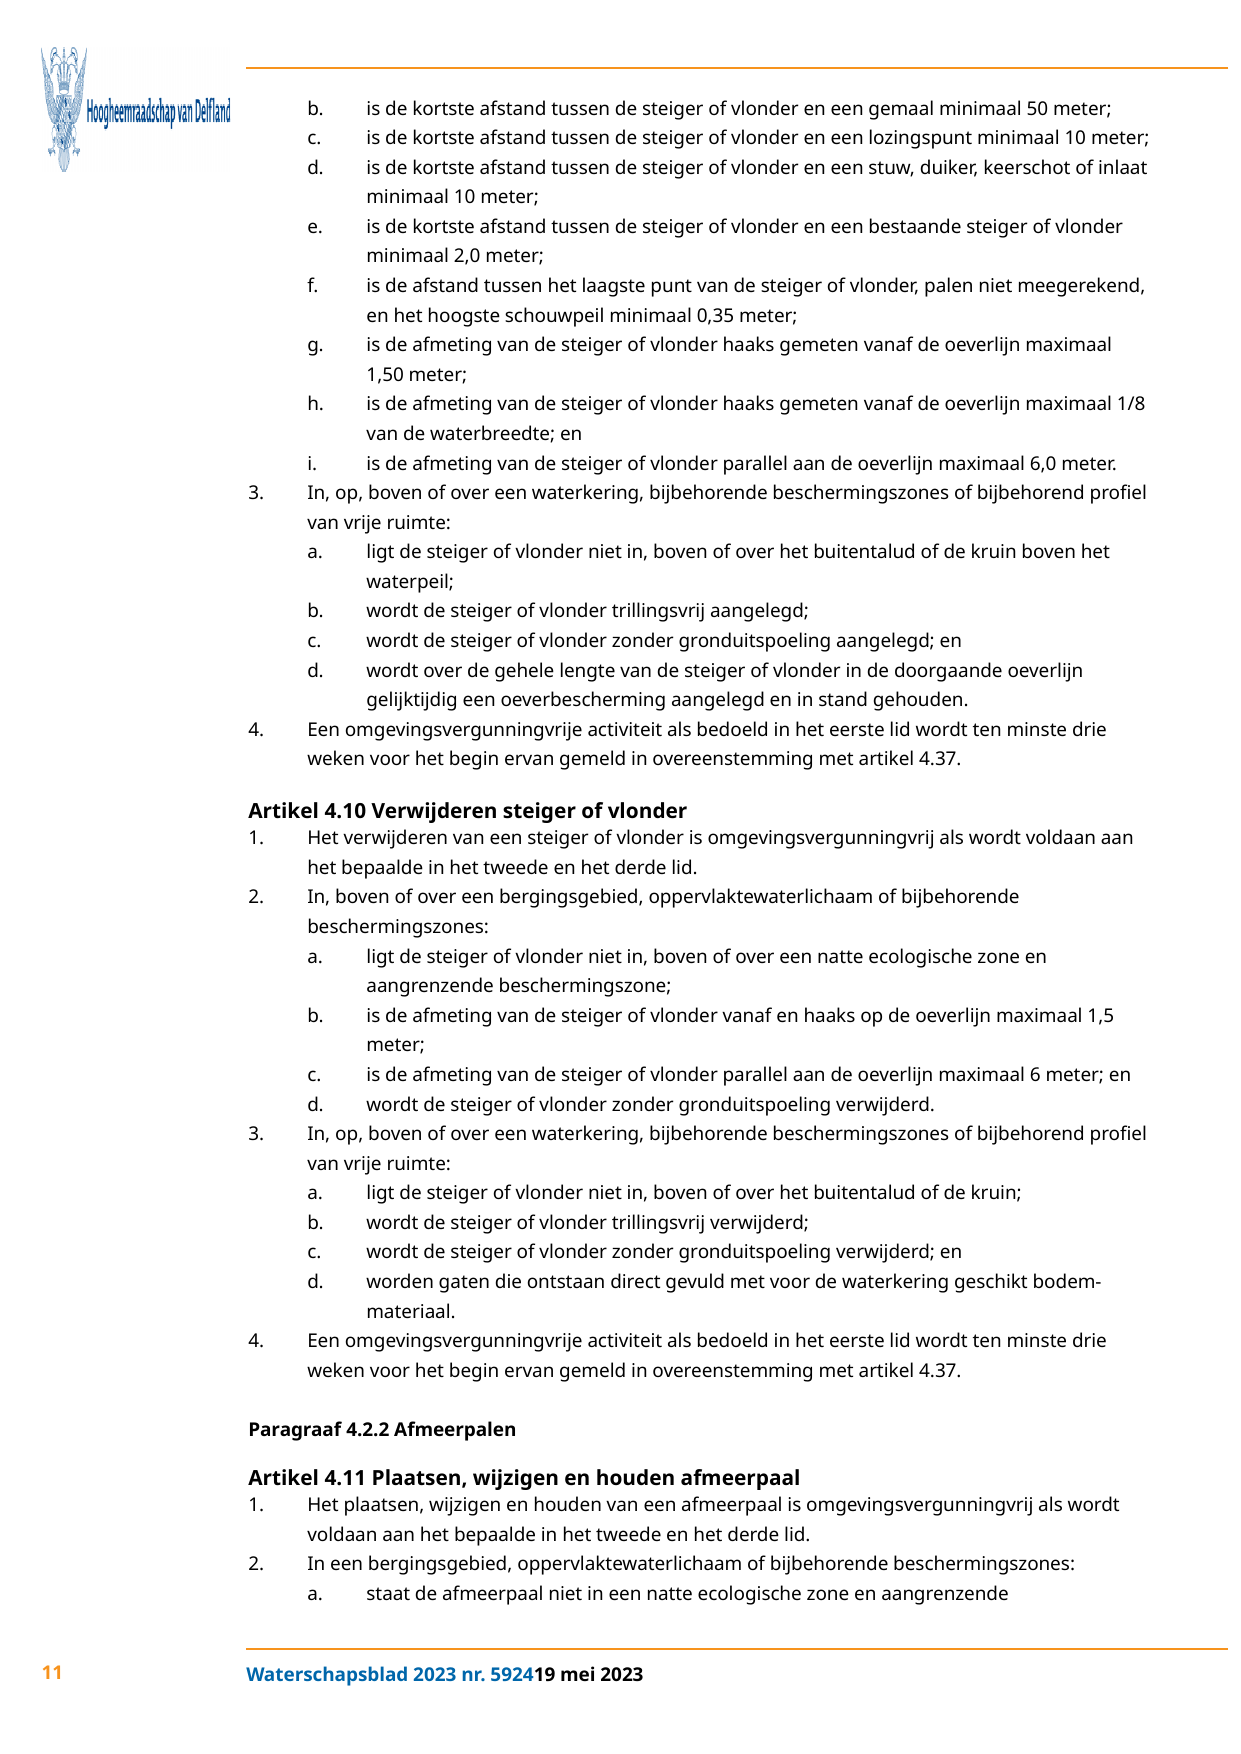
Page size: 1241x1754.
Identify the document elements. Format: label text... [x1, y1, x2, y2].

list Een omgevingsvergunningvrije activiteit als bedoeld in het eerste lid wordt ten minste drie weken voor het begin ervan gemeld in overeenstemming met artikel 4.37. [248, 716, 1152, 771]
list ligt de steiger of vlonder niet in, boven of over een natte ecologische zone en aangrenzende beschermingszone; [307, 943, 1152, 998]
list wordt de steiger of vlonder zonder gronduitspoeling verwijderd; en [307, 1239, 1152, 1264]
list is de kortste afstand tussen de steiger of vlonder en een stuw, duiker, keerschot of inlaat minimaal 10 meter; [307, 154, 1152, 209]
list is de afstand tussen het laagste punt van de steiger of vlonder, palen niet meegerekend, en het hoogste schouwpeil minimaal 0,35 meter; [307, 272, 1152, 328]
list wordt de steiger of vlonder trillingsvrij aangelegd; [307, 598, 1152, 623]
list wordt de steiger of vlonder trillingsvrij verwijderd; [307, 1209, 1152, 1235]
text Artikel 4.10 Verwijderen steiger of vlonder [248, 796, 1152, 824]
list is de afmeting van de steiger of vlonder vanaf en haaks op de oeverlijn maximaal 1,5 meter; [307, 1002, 1152, 1057]
list In, op, boven of over een waterkering, bijbehorende beschermingszones of bijbehorend profiel van vrije ruimte: [248, 1120, 1152, 1176]
list In een bergingsgebied, oppervlaktewaterlichaam of bijbehorende beschermingszones: [248, 1550, 1152, 1576]
list staat de afmeerpaal niet in een natte ecologische zone en aangrenzende [307, 1580, 1152, 1606]
list is de kortste afstand tussen de steiger of vlonder en een gemaal minimaal 50 meter; [307, 95, 1152, 121]
list wordt de steiger of vlonder zonder gronduitspoeling aangelegd; en [307, 627, 1152, 653]
list ligt de steiger of vlonder niet in, boven of over het buitentalud of de kruin; [307, 1179, 1152, 1205]
list Een omgevingsvergunningvrije activiteit als bedoeld in het eerste lid wordt ten minste drie weken voor het begin ervan gemeld in overeenstemming met artikel 4.37. [248, 1327, 1152, 1383]
list In, op, boven of over een waterkering, bijbehorende beschermingszones of bijbehorend profiel van vrije ruimte: [248, 479, 1152, 535]
picture [41, 47, 231, 172]
list is de afmeting van de steiger of vlonder parallel aan de oeverlijn maximaal 6,0 meter. [307, 450, 1152, 476]
text Paragraaf 4.2.2 Afmeerpalen [248, 1416, 1152, 1442]
list is de afmeting van de steiger of vlonder haaks gemeten vanaf de oeverlijn maximaal 1,50 meter; [307, 331, 1152, 387]
list Het plaatsen, wijzigen en houden van een afmeerpaal is omgevingsvergunningvrij als wordt voldaan aan het bepaalde in het tweede en het derde lid. [248, 1491, 1152, 1546]
list wordt de steiger of vlonder zonder gronduitspoeling verwijderd. [307, 1091, 1152, 1116]
list worden gaten die ontstaan direct gevuld met voor de waterkering geschikt bodem-materiaal. [307, 1268, 1152, 1323]
list is de kortste afstand tussen de steiger of vlonder en een bestaande steiger of vlonder minimaal 2,0 meter; [307, 213, 1152, 268]
list is de afmeting van de steiger of vlonder parallel aan de oeverlijn maximaal 6 meter; en [307, 1061, 1152, 1087]
text Artikel 4.11 Plaatsen, wijzigen en houden afmeerpaal [248, 1463, 1152, 1491]
list Het verwijderen van een steiger of vlonder is omgevingsvergunningvrij als wordt voldaan aan het bepaalde in het tweede en het derde lid. [248, 824, 1152, 880]
list is de kortste afstand tussen de steiger of vlonder en een lozingspunt minimaal 10 meter; [307, 124, 1152, 150]
list wordt over de gehele lengte van de steiger of vlonder in de doorgaande oeverlijn gelijktijdig een oeverbescherming aangelegd en in stand gehouden. [307, 657, 1152, 712]
list ligt de steiger of vlonder niet in, boven of over het buitentalud of de kruin boven het waterpeil; [307, 538, 1152, 594]
list In, boven of over een bergingsgebied, oppervlaktewaterlichaam of bijbehorende beschermingszones: [248, 884, 1152, 939]
list is de afmeting van de steiger of vlonder haaks gemeten vanaf de oeverlijn maximaal 1/8 van de waterbreedte; en [307, 391, 1152, 446]
